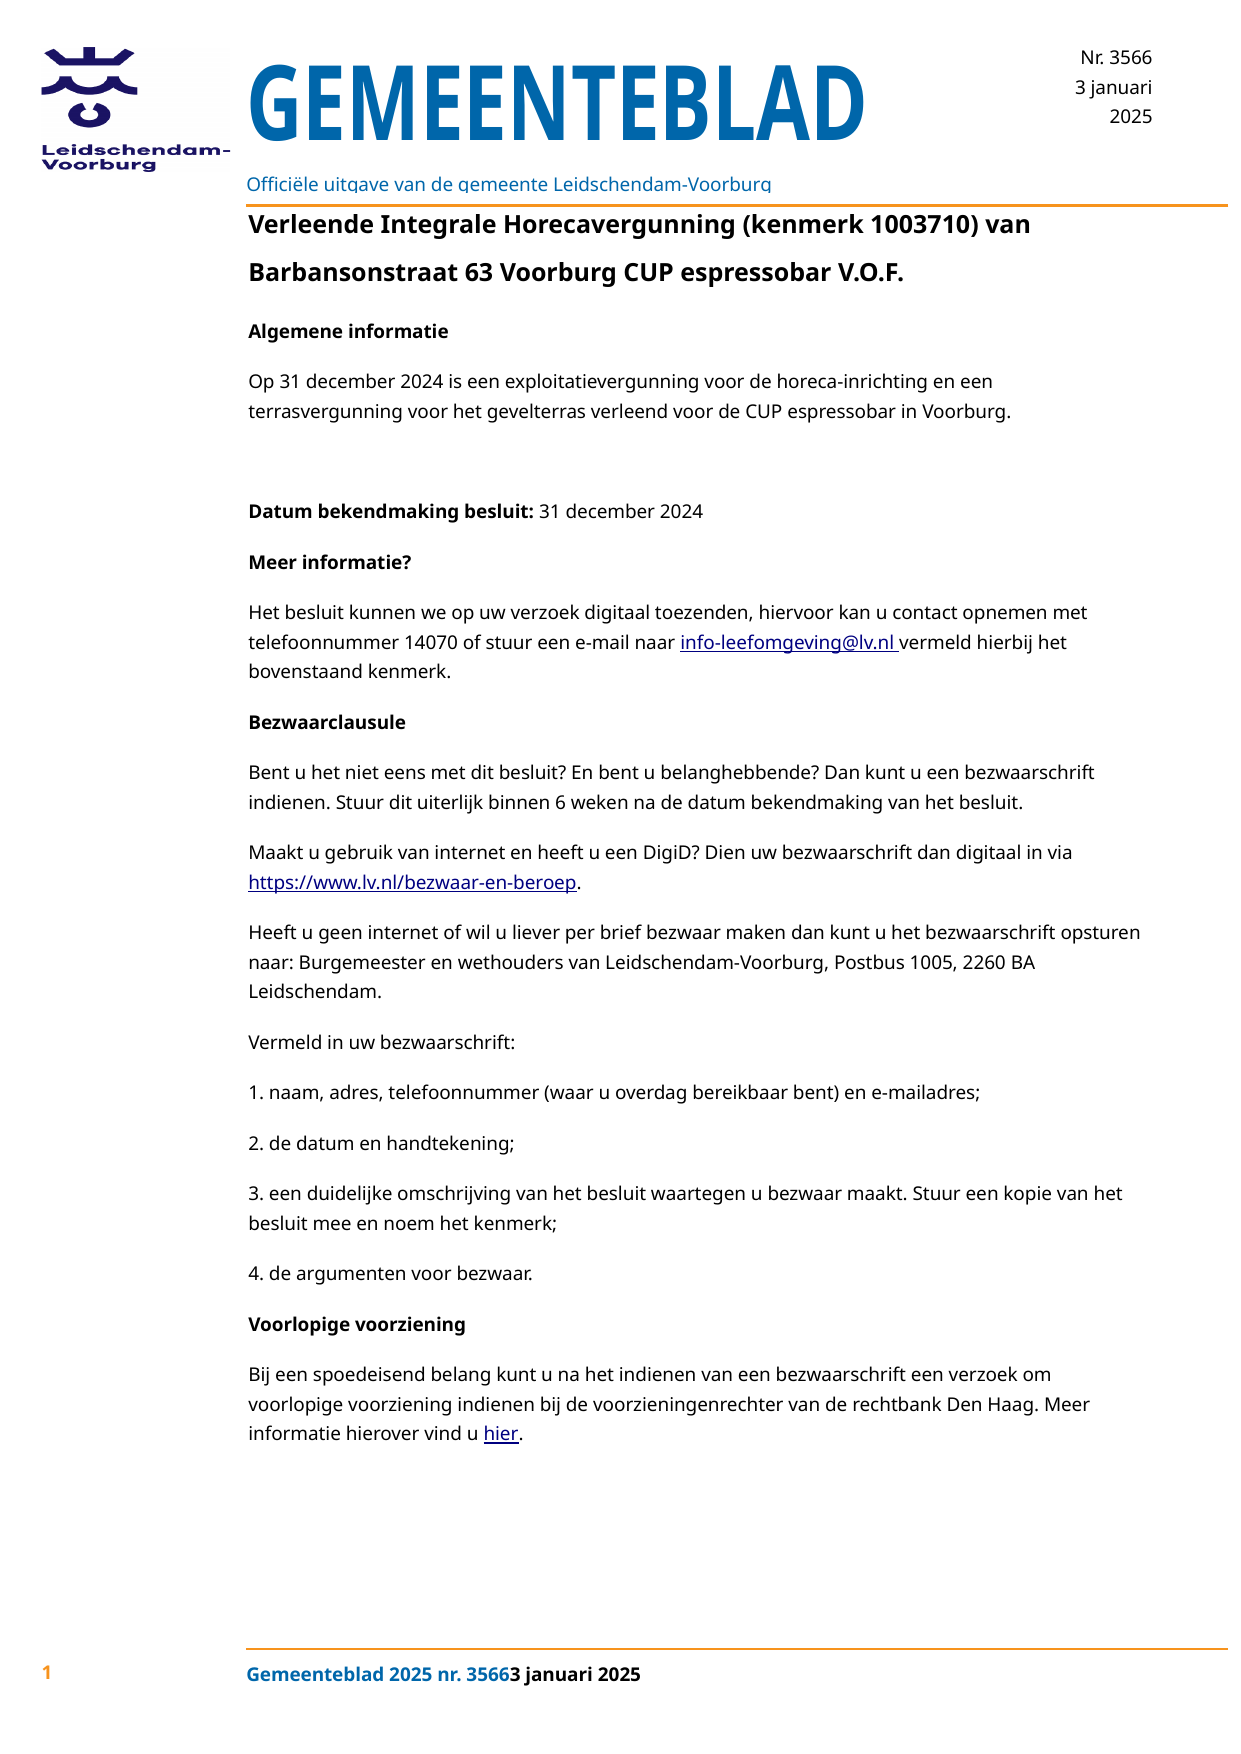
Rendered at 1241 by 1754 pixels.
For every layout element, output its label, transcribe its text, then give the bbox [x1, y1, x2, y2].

text Bent u het niet eens met dit besluit? En bent u belanghebbende? Dan kunt u een bezwaarschrift indienen. Stuur dit uiterlijk binnen 6 weken na de datum bekendmaking van het besluit. [248, 759, 1152, 815]
text Voorlopige voorziening [248, 1311, 1152, 1337]
text 3. een duidelijke omschrijving van het besluit waartegen u bezwaar maakt. Stuur een kopie van het besluit mee en noem het kenmerk; [248, 1180, 1152, 1236]
text Bezwaarclausule [248, 709, 1152, 735]
text Heeft u geen internet of wil u liever per brief bezwaar maken dan kunt u het bezwaarschrift opsturen naar: Burgemeester en wethouders van Leidschendam-Voorburg, Postbus 1005, 2260 BA Leidschendam. [248, 919, 1152, 1004]
text Op 31 december 2024 is een exploitatievergunning voor de horeca-inrichting en een terrasvergunning voor het gevelterras verleend voor de CUP espressobar in Voorburg. [248, 368, 1152, 424]
text Het besluit kunnen we op uw verzoek digitaal toezenden, hiervoor kan u contact opnemen met telefoonnummer 14070 of stuur een e-mail naar info-leefomgeving@lv.nl vermeld hierbij het bovenstaand kenmerk. [248, 599, 1152, 684]
text Algemene informatie [248, 318, 1152, 344]
text Datum bekendmaking besluit: 31 december 2024 [248, 499, 1152, 524]
text 2. de datum en handtekening; [248, 1130, 1152, 1156]
text Verleende Integrale Horecavergunning (kenmerk 1003710) van Barbansonstraat 63 Voorburg CUP espressobar V.O.F. [248, 207, 1152, 288]
text 1. naam, adres, telefoonnummer (waar u overdag bereikbaar bent) en e-mailadres; [248, 1079, 1152, 1105]
text Vermeld in uw bezwaarschrift: [248, 1029, 1152, 1055]
text Meer informatie? [248, 549, 1152, 575]
text 4. de argumenten voor bezwaar. [248, 1260, 1152, 1286]
text Bij een spoedeisend belang kunt u na het indienen van een bezwaarschrift een verzoek om voorlopige voorziening indienen bij de voorzieningenrechter van de rechtbank Den Haag. Meer informatie hierover vind u hier. [248, 1361, 1152, 1446]
text Maakt u gebruik van internet en heeft u een DigiD? Dien uw bezwaarschrift dan digitaal in via https://www.lv.nl/bezwaar-en-beroep. [248, 839, 1152, 895]
picture [41, 47, 231, 172]
